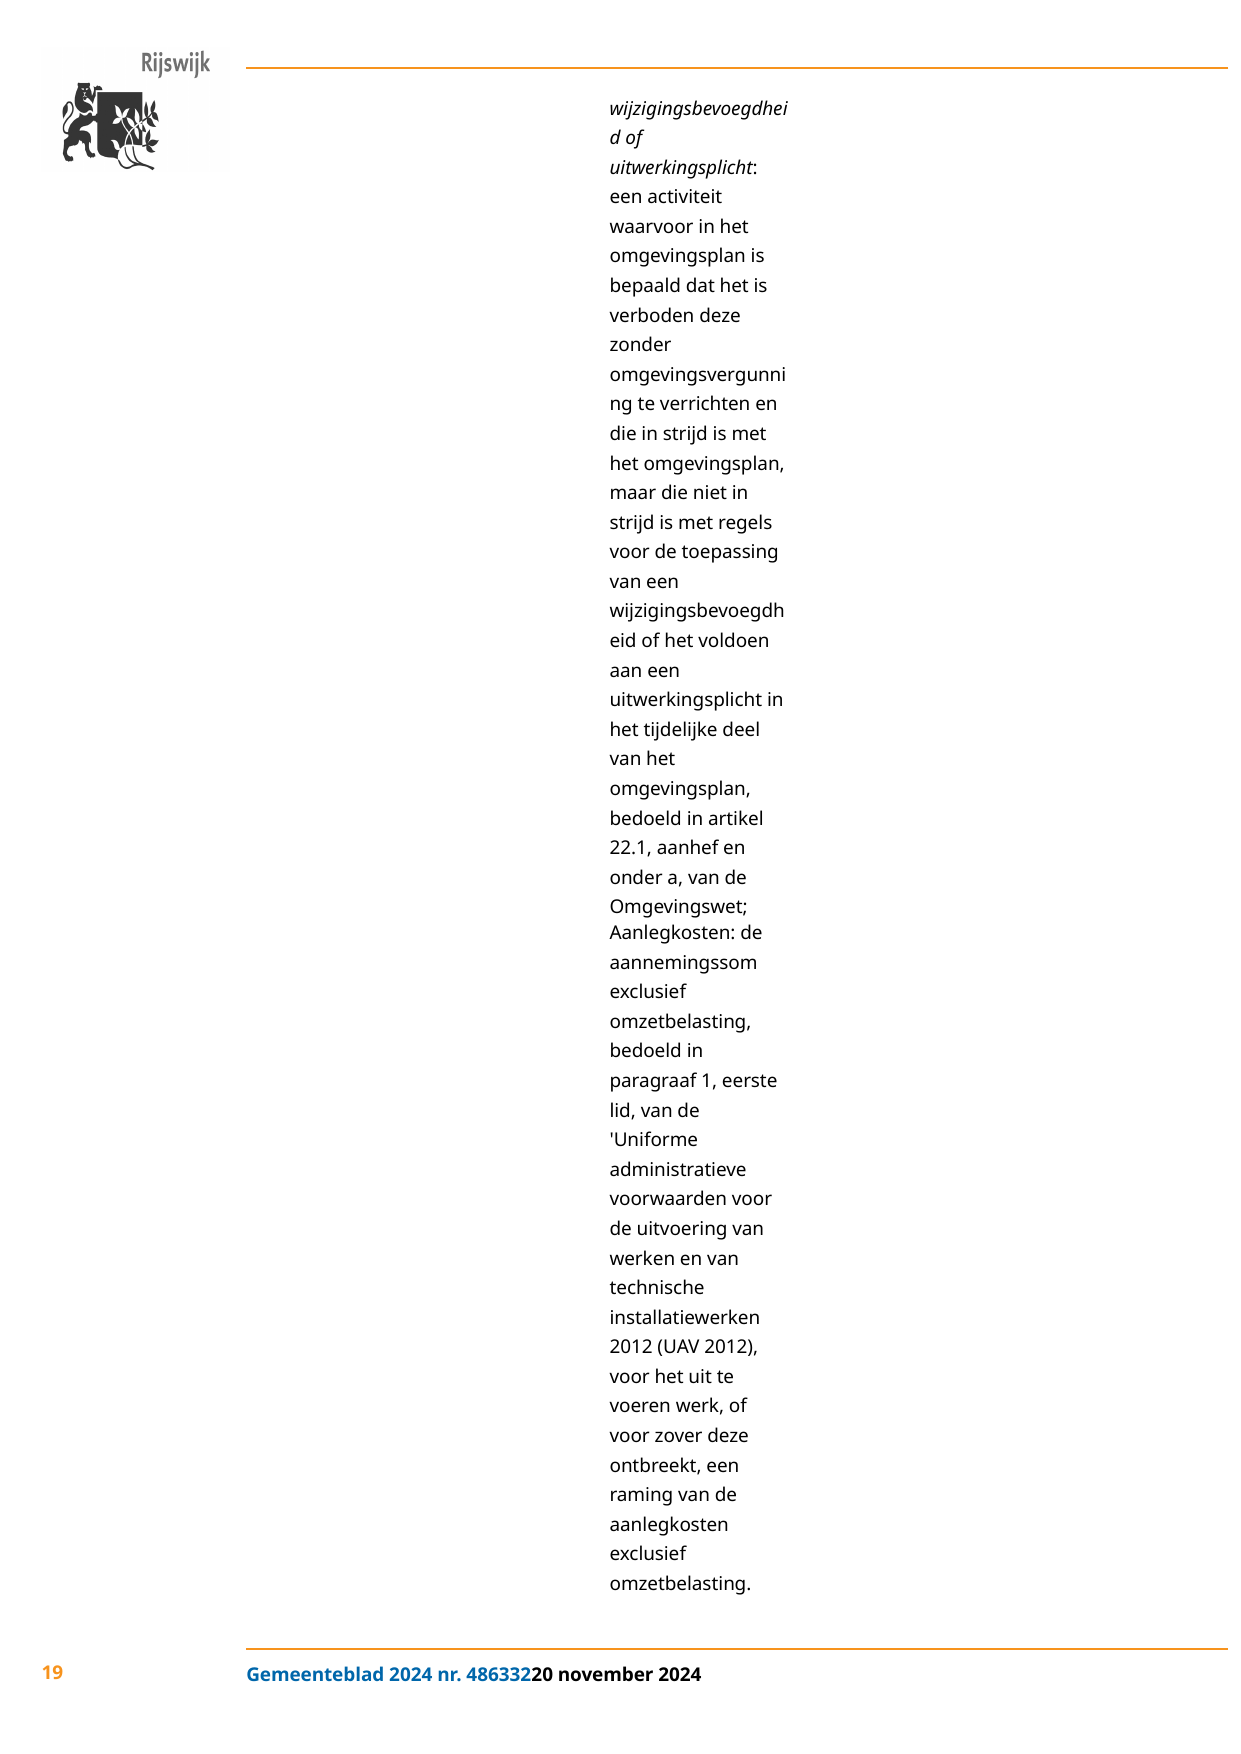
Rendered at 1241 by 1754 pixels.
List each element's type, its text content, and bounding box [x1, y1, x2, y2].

picture [41, 47, 231, 172]
table_cell [248, 95, 429, 919]
table_cell [790, 919, 1152, 1596]
table_cell [429, 95, 609, 919]
table_cell [429, 919, 609, 1596]
table_cell [248, 919, 429, 1596]
table_cell [790, 95, 1152, 919]
table_cell Aanlegkosten: de aannemingssom exclusief omzetbelasting, bedoeld in paragraaf 1, eerste lid, van de 'Uniforme administratieve voorwaarden voor de uitvoering van werken en van technische installatiewerken 2012 (UAV 2012), voor het uit te voeren werk, of voor zover deze ontbreekt, een raming van de aanlegkosten exclusief omzetbelasting. [609, 919, 790, 1596]
table_cell wijzigingsbevoegdheid of uitwerkingsplicht: een activiteit waarvoor in het omgevingsplan is bepaald dat het is verboden deze zonder omgevingsvergunning te verrichten en die in strijd is met het omgevingsplan, maar die niet in strijd is met regels voor de toepassing van een wijzigingsbevoegdheid of het voldoen aan een uitwerkingsplicht in het tijdelijke deel van het omgevingsplan, bedoeld in artikel 22.1, aanhef en onder a, van de Omgevingswet; [609, 95, 790, 919]
